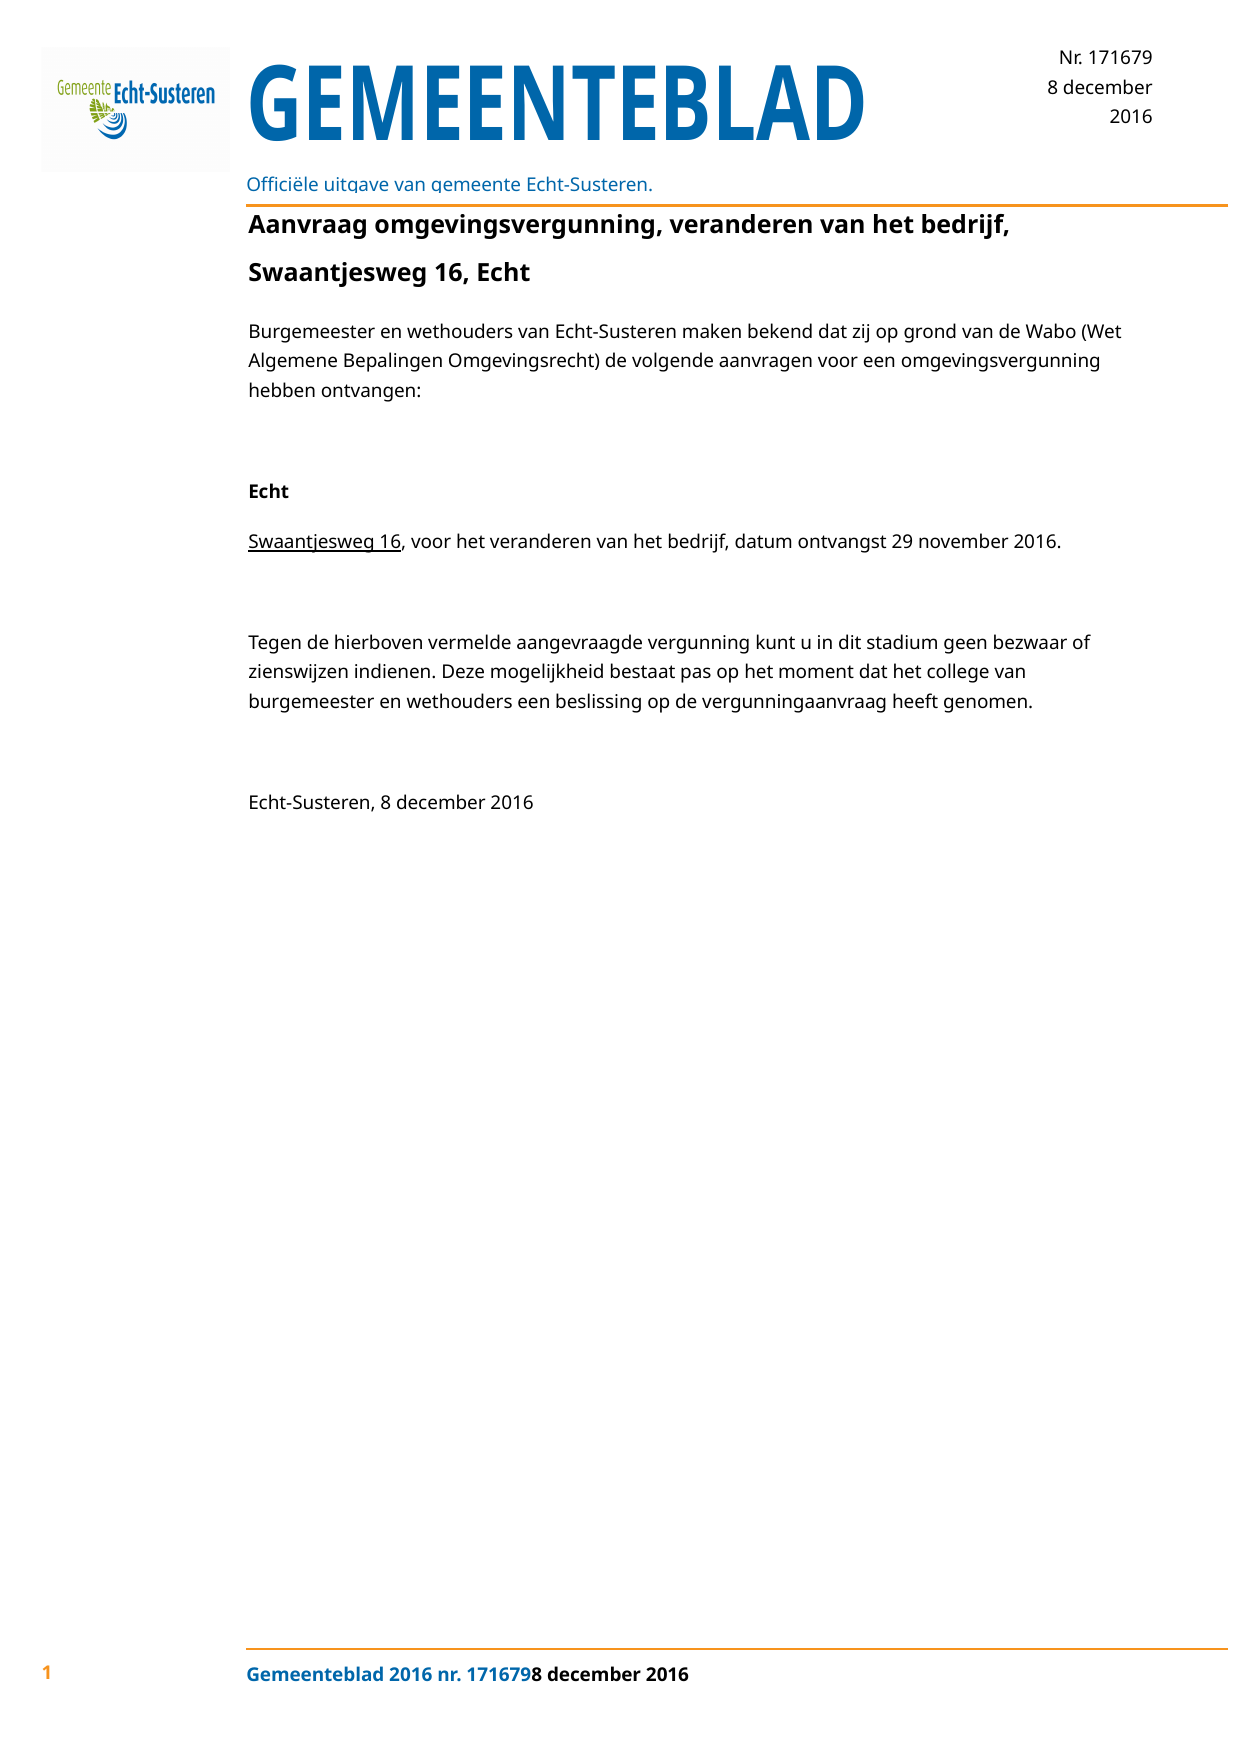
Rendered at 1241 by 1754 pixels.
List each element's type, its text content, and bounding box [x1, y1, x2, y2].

text Swaantjesweg 16, voor het veranderen van het bedrijf, datum ontvangst 29 november 2016. [248, 528, 1152, 554]
text Echt-Susteren, 8 december 2016 [248, 789, 1152, 815]
text Burgemeester en wethouders van Echt-Susteren maken bekend dat zij op grond van de Wabo (Wet Algemene Bepalingen Omgevingsrecht) de volgende aanvragen voor een omgevingsvergunning hebben ontvangen: [248, 318, 1152, 403]
text Tegen de hierboven vermelde aangevraagde vergunning kunt u in dit stadium geen bezwaar of zienswijzen indienen. Deze mogelijkheid bestaat pas op het moment dat het college van burgemeester en wethouders een beslissing op de vergunningaanvraag heeft genomen. [248, 629, 1152, 714]
text Aanvraag omgevingsvergunning, veranderen van het bedrijf, Swaantjesweg 16, Echt [248, 207, 1152, 288]
picture [41, 47, 231, 172]
text Echt [248, 478, 1152, 504]
